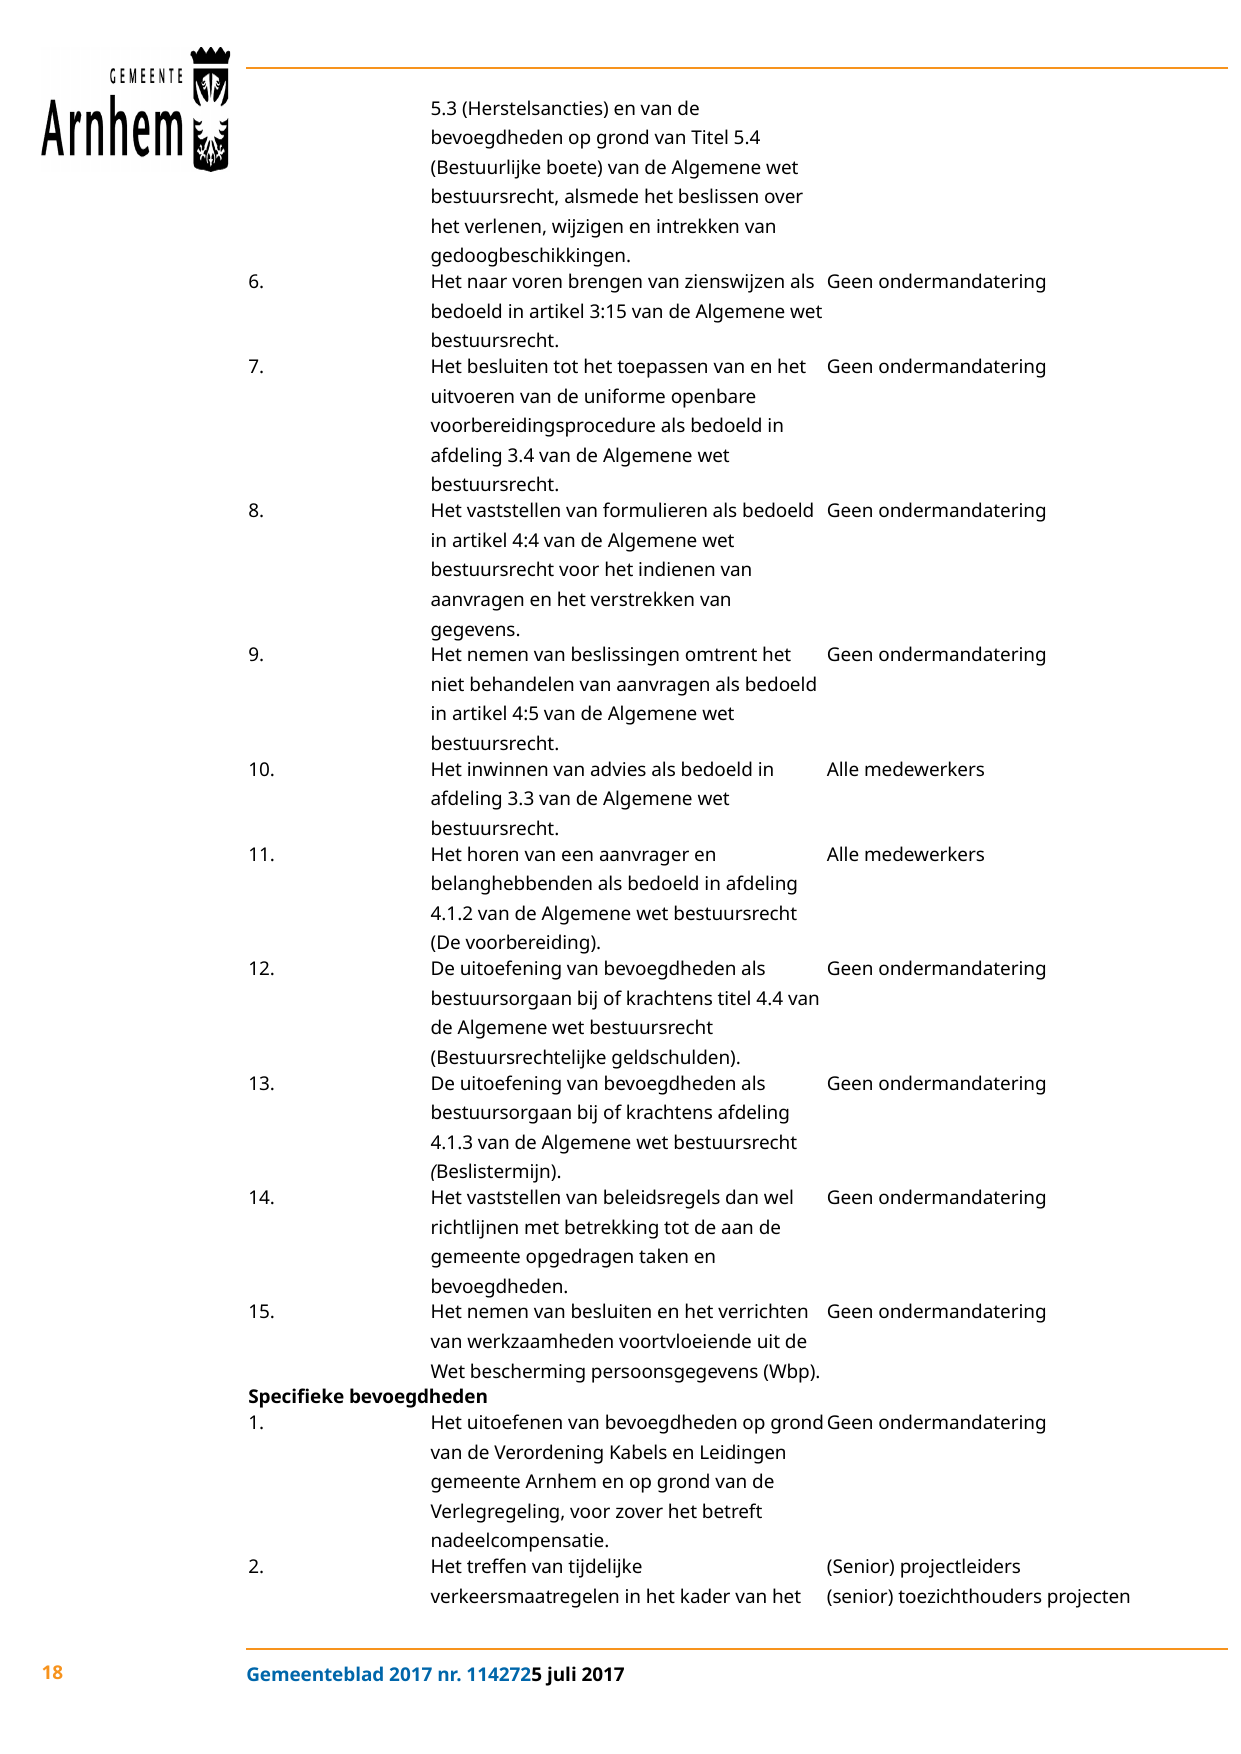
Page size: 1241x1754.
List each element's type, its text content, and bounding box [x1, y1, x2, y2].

table_cell Alle medewerkers [827, 841, 1152, 955]
table_cell De uitoefening van bevoegdheden als bestuursorgaan bij of krachtens afdeling 4.1.3 van de Algemene wet bestuursrecht (Beslistermijn). [430, 1070, 827, 1184]
table_cell Het vaststellen van formulieren als bedoeld in artikel 4:4 van de Algemene wet bestuursrecht voor het indienen van aanvragen en het verstrekken van gegevens. [430, 498, 827, 641]
table_cell Geen ondermandatering [827, 353, 1152, 497]
table_cell Geen ondermandatering [827, 1070, 1152, 1184]
table_cell 6. [248, 269, 430, 353]
table_cell Het inwinnen van advies als bedoeld in afdeling 3.3 van de Algemene wet bestuursrecht. [430, 756, 827, 841]
table_cell 15. [248, 1299, 430, 1384]
table_cell Geen ondermandatering [827, 1409, 1152, 1553]
table_cell Geen ondermandatering [827, 269, 1152, 353]
table_cell Het nemen van beslissingen omtrent het niet behandelen van aanvragen als bedoeld in artikel 4:5 van de Algemene wet bestuursrecht. [430, 641, 827, 756]
table_cell (Senior) projectleiders (senior) toezichthouders projecten [827, 1554, 1152, 1609]
table_cell Het horen van een aanvrager en belanghebbenden als bedoeld in afdeling 4.1.2 van de Algemene wet bestuursrecht (De voorbereiding). [430, 841, 827, 955]
table_cell 10. [248, 756, 430, 841]
table_cell 2. [248, 1554, 430, 1609]
table_cell Specifieke bevoegdheden [248, 1384, 1152, 1409]
table_cell Het nemen van besluiten en het verrichten van werkzaamheden voortvloeiende uit de Wet bescherming persoonsgegevens (Wbp). [430, 1299, 827, 1384]
table_cell 9. [248, 641, 430, 756]
table_cell Geen ondermandatering [827, 641, 1152, 756]
table_cell 1. [248, 1409, 430, 1553]
table_cell Het naar voren brengen van zienswijzen als bedoeld in artikel 3:15 van de Algemene wet bestuursrecht. [430, 269, 827, 353]
table_cell 12. [248, 955, 430, 1070]
table_cell 7. [248, 353, 430, 497]
table_cell 13. [248, 1070, 430, 1184]
picture [41, 47, 231, 172]
table_cell Het vaststellen van beleidsregels dan wel richtlijnen met betrekking tot de aan de gemeente opgedragen taken en bevoegdheden. [430, 1184, 827, 1299]
table_cell Het treffen van tijdelijke verkeersmaatregelen in het kader van het [430, 1554, 827, 1609]
table_cell 8. [248, 498, 430, 641]
table_cell Geen ondermandatering [827, 1184, 1152, 1299]
table_cell 11. [248, 841, 430, 955]
table_cell Geen ondermandatering [827, 498, 1152, 641]
table_cell Het besluiten tot het toepassen van en het uitvoeren van de uniforme openbare voorbereidingsprocedure als bedoeld in afdeling 3.4 van de Algemene wet bestuursrecht. [430, 353, 827, 497]
table_cell Geen ondermandatering [827, 1299, 1152, 1384]
table_cell Geen ondermandatering [827, 955, 1152, 1070]
table_cell 5.3 (Herstelsancties) en van de bevoegdheden op grond van Titel 5.4 (Bestuurlijke boete) van de Algemene wet bestuursrecht, alsmede het beslissen over het verlenen, wijzigen en intrekken van gedoogbeschikkingen. [430, 95, 827, 268]
table_cell Het uitoefenen van bevoegdheden op grond van de Verordening Kabels en Leidingen gemeente Arnhem en op grond van de Verlegregeling, voor zover het betreft nadeelcompensatie. [430, 1409, 827, 1553]
table_cell De uitoefening van bevoegdheden als bestuursorgaan bij of krachtens titel 4.4 van de Algemene wet bestuursrecht (Bestuursrechtelijke geldschulden). [430, 955, 827, 1070]
table_cell [827, 95, 1152, 268]
table_cell Alle medewerkers [827, 756, 1152, 841]
table_cell [248, 95, 430, 268]
table_cell 14. [248, 1184, 430, 1299]
